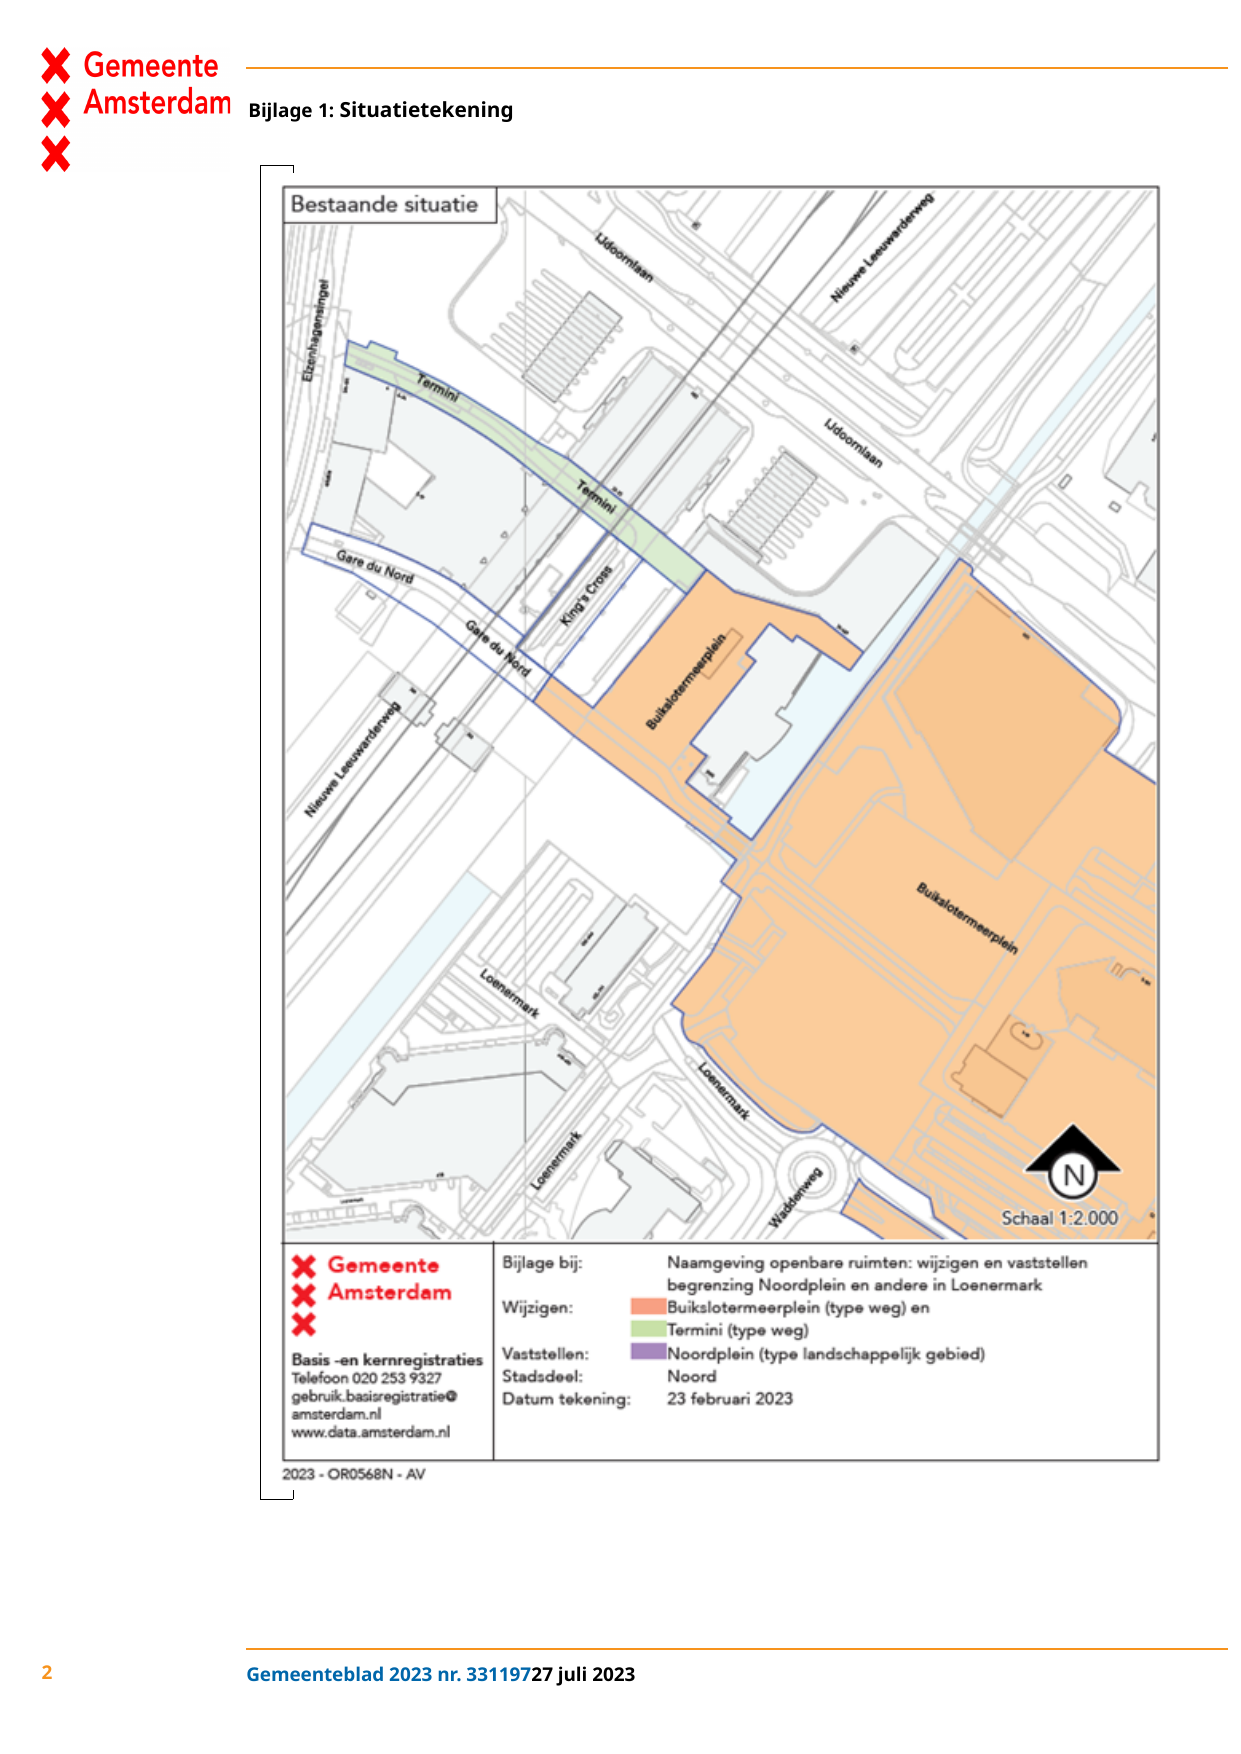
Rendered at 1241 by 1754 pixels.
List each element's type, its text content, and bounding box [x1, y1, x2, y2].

picture [41, 47, 231, 172]
picture [268, 173, 1173, 1490]
text Bijlage 1: Situatietekening [248, 95, 1152, 123]
